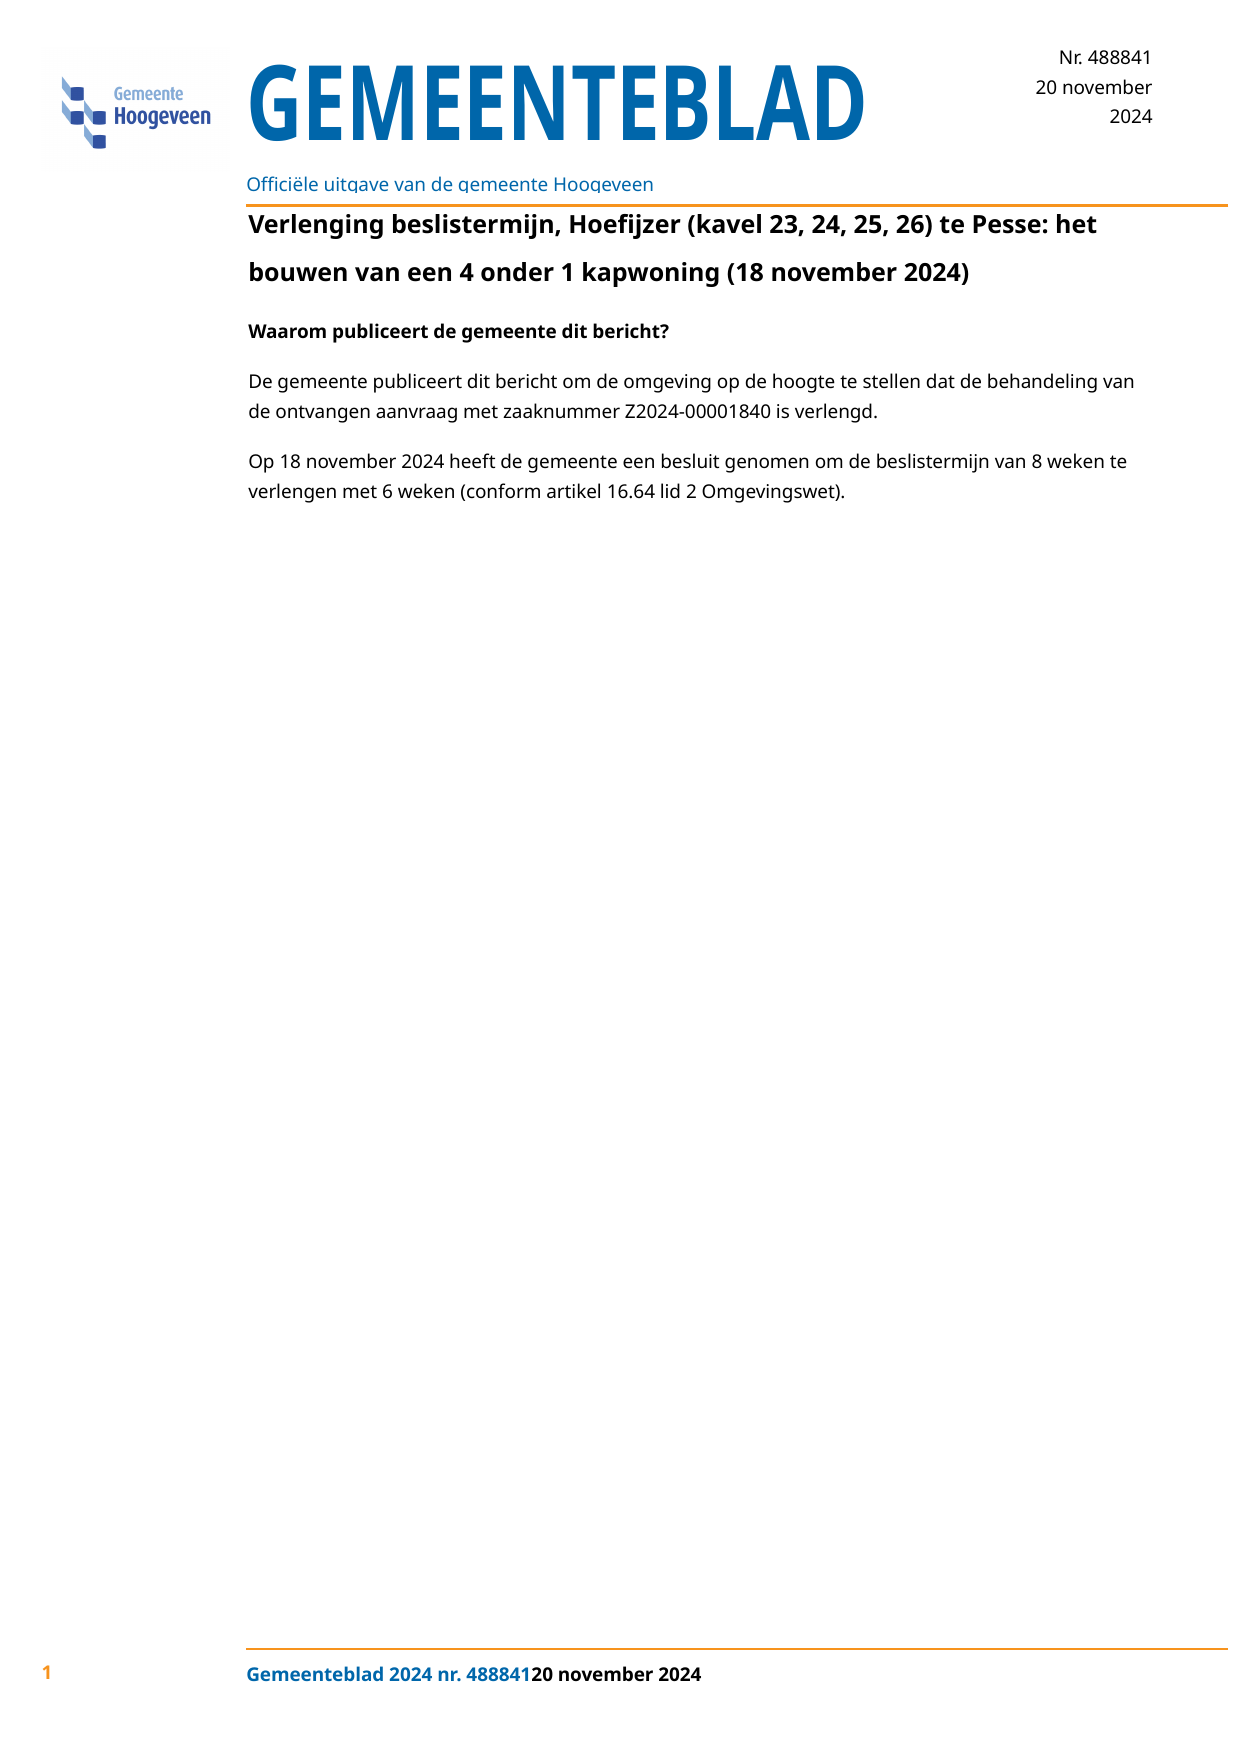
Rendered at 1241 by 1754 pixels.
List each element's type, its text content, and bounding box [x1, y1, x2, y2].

text De gemeente publiceert dit bericht om de omgeving op de hoogte te stellen dat de behandeling van de ontvangen aanvraag met zaaknummer Z2024-00001840 is verlengd. [248, 368, 1152, 424]
text Verlenging beslistermijn, Hoefijzer (kavel 23, 24, 25, 26) te Pesse: het bouwen van een 4 onder 1 kapwoning (18 november 2024) [248, 207, 1152, 288]
text Op 18 november 2024 heeft de gemeente een besluit genomen om de beslistermijn van 8 weken te verlengen met 6 weken (conform artikel 16.64 lid 2 Omgevingswet). [248, 448, 1152, 504]
text Waarom publiceert de gemeente dit bericht? [248, 318, 1152, 344]
picture [41, 47, 231, 172]
